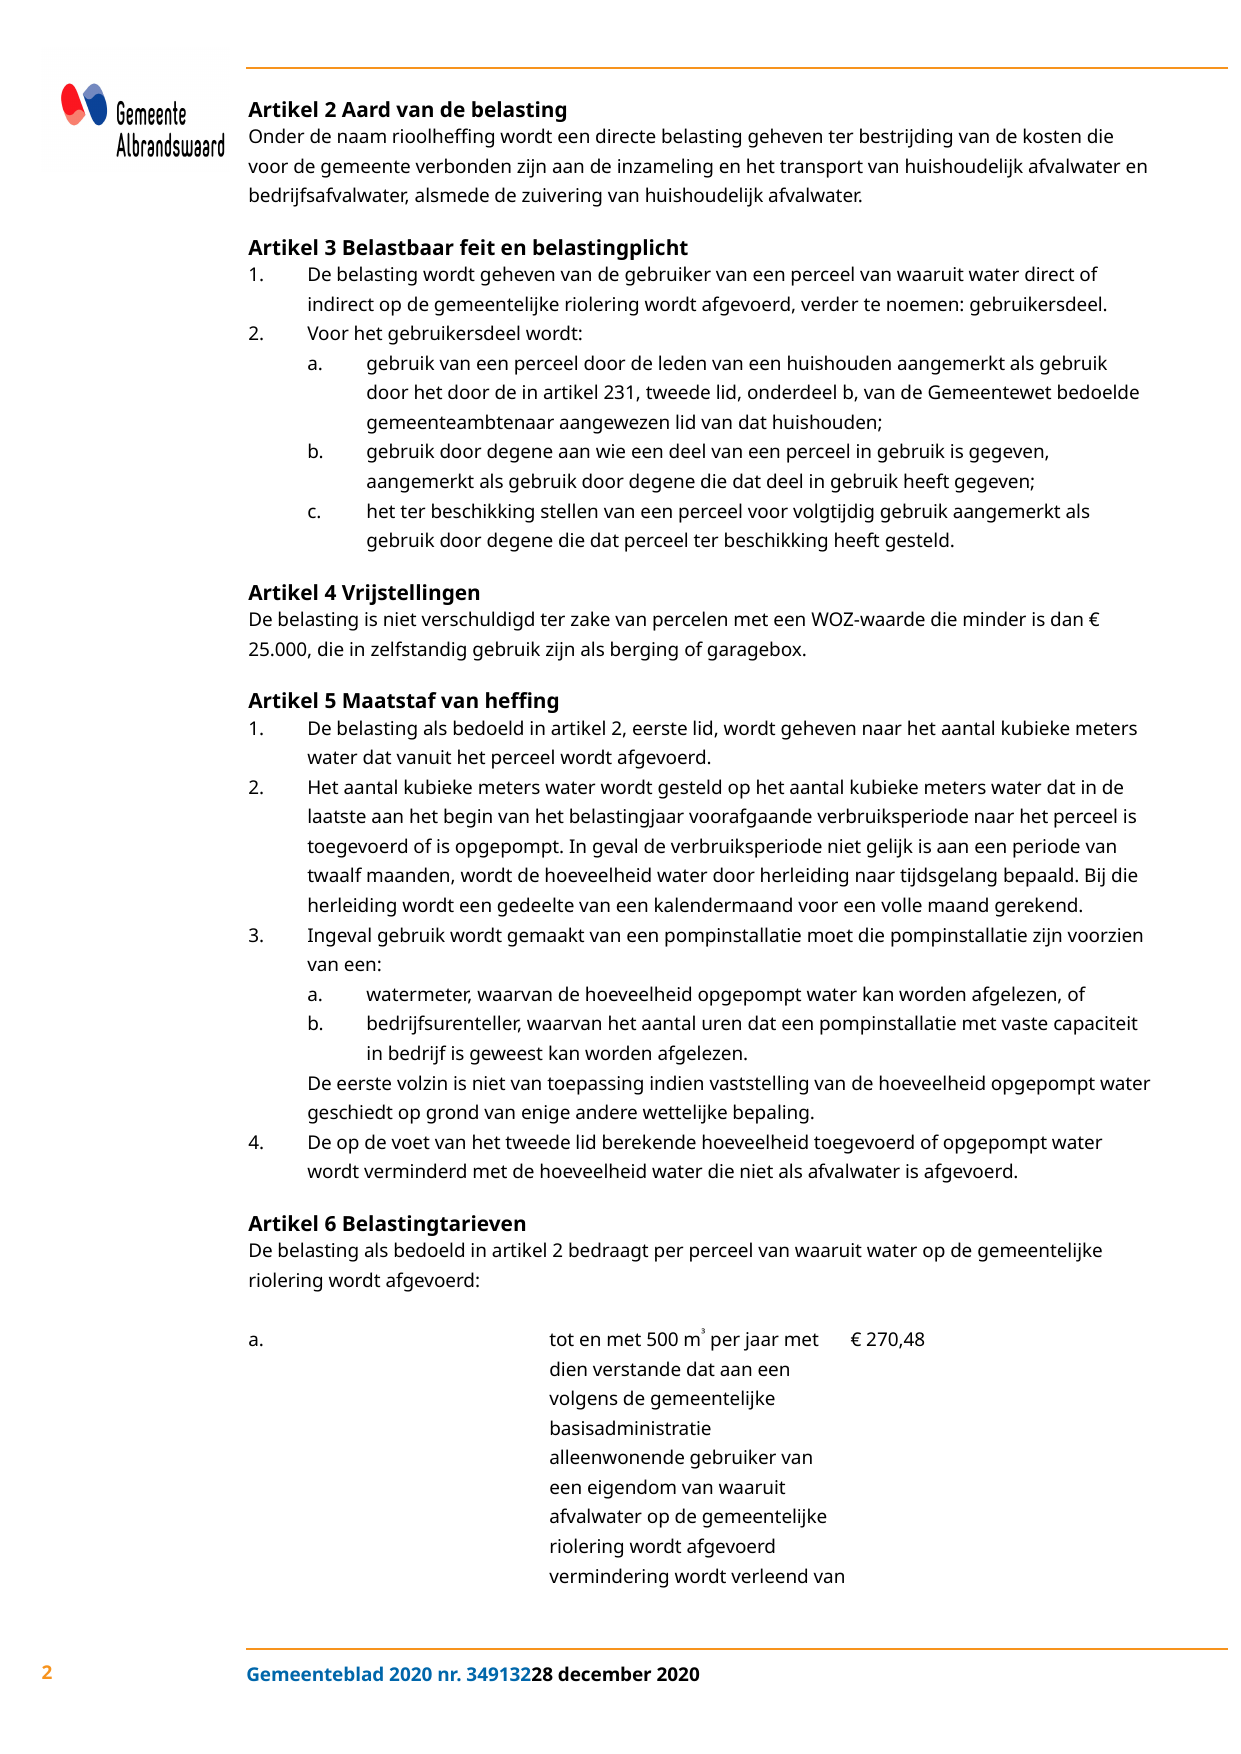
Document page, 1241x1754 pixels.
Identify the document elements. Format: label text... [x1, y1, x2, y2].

list Ingeval gebruik wordt gemaakt van een pompinstallatie moet die pompinstallatie zijn voorzien van een: [248, 922, 1152, 977]
list De belasting als bedoeld in artikel 2, eerste lid, wordt geheven naar het aantal kubieke meters water dat vanuit het perceel wordt afgevoerd. [248, 715, 1152, 770]
text Artikel 5 Maatstaf van heffing [248, 686, 1152, 715]
picture [41, 47, 231, 172]
list Het aantal kubieke meters water wordt gesteld op het aantal kubieke meters water dat in de laatste aan het begin van het belastingjaar voorafgaande verbruiksperiode naar het perceel is toegevoerd of is opgepompt. In geval de verbruiksperiode niet gelijk is aan een periode van twaalf maanden, wordt de hoeveelheid water door herleiding naar tijdsgelang bepaald. Bij die herleiding wordt een gedeelte van een kalendermaand voor een volle maand gerekend. [248, 774, 1152, 918]
text Artikel 4 Vrijstellingen [248, 578, 1152, 606]
list het ter beschikking stellen van een perceel voor volgtijdig gebruik aangemerkt als gebruik door degene die dat perceel ter beschikking heeft gesteld. [307, 498, 1152, 553]
text Onder de naam rioolheffing wordt een directe belasting geheven ter bestrijding van de kosten die voor de gemeente verbonden zijn aan de inzameling en het transport van huishoudelijk afvalwater en bedrijfsafvalwater, alsmede de zuivering van huishoudelijk afvalwater. [248, 123, 1152, 208]
list watermeter, waarvan de hoeveelheid opgepompt water kan worden afgelezen, of [307, 981, 1152, 1007]
table_header € 270,48 [850, 1326, 1152, 1589]
table_header a. [248, 1326, 549, 1589]
list Voor het gebruikersdeel wordt: [248, 320, 1152, 346]
list De belasting wordt geheven van de gebruiker van een perceel van waaruit water direct of indirect op de gemeentelijke riolering wordt afgevoerd, verder te noemen: gebruikersdeel. [248, 261, 1152, 317]
text De belasting als bedoeld in artikel 2 bedraagt per perceel van waaruit water op de gemeentelijke riolering wordt afgevoerd: [248, 1237, 1152, 1293]
text Artikel 6 Belastingtarieven [248, 1209, 1152, 1237]
list gebruik van een perceel door de leden van een huishouden aangemerkt als gebruik door het door de in artikel 231, tweede lid, onderdeel b, van de Gemeentewet bedoelde gemeenteambtenaar aangewezen lid van dat huishouden; [307, 350, 1152, 435]
list De eerste volzin is niet van toepassing indien vaststelling van de hoeveelheid opgepompt water geschiedt op grond van enige andere wettelijke bepaling. [248, 1070, 1152, 1125]
table_header tot en met 500 m³ per jaar met dien verstande dat aan een volgens de gemeentelijke basisadministratie alleenwonende gebruiker van een eigendom van waaruit afvalwater op de gemeentelijke riolering wordt afgevoerd vermindering wordt verleend van [549, 1326, 850, 1589]
list De op de voet van het tweede lid berekende hoeveelheid toegevoerd of opgepompt water wordt verminderd met de hoeveelheid water die niet als afvalwater is afgevoerd. [248, 1129, 1152, 1184]
list gebruik door degene aan wie een deel van een perceel in gebruik is gegeven, aangemerkt als gebruik door degene die dat deel in gebruik heeft gegeven; [307, 439, 1152, 494]
text Artikel 2 Aard van de belasting [248, 95, 1152, 123]
list bedrijfsurenteller, waarvan het aantal uren dat een pompinstallatie met vaste capaciteit in bedrijf is geweest kan worden afgelezen. [307, 1011, 1152, 1066]
text Artikel 3 Belastbaar feit en belastingplicht [248, 233, 1152, 261]
text De belasting is niet verschuldigd ter zake van percelen met een WOZ-waarde die minder is dan € 25.000, die in zelfstandig gebruik zijn als berging of garagebox. [248, 606, 1152, 662]
